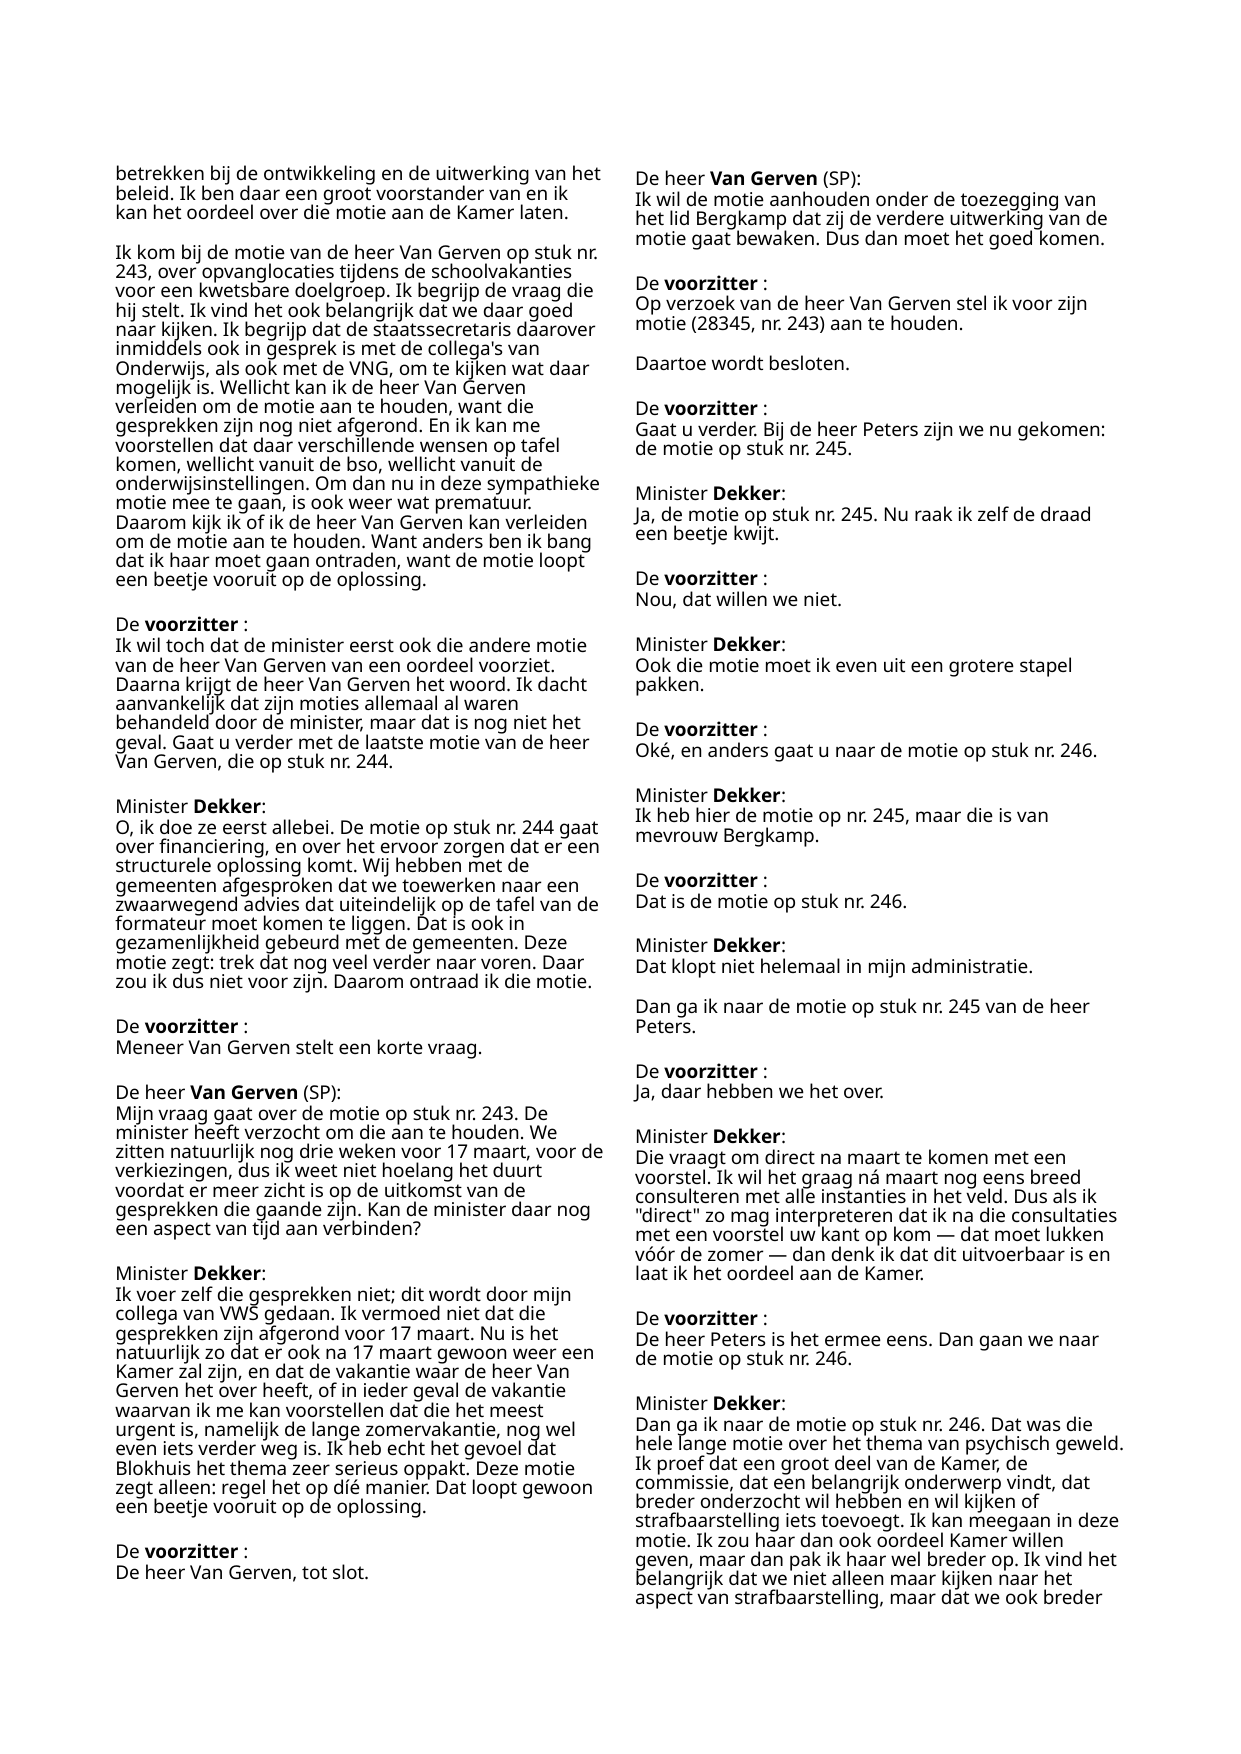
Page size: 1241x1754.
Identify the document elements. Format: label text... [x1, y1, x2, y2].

text Dat klopt niet helemaal in mijn administratie. [635, 958, 1125, 978]
text betrekken bij de ontwikkeling en de uitwerking van het beleid. Ik ben daar een groot voorstander van en ik kan het oordeel over die motie aan de Kamer laten. [115, 165, 605, 223]
text Minister Dekker: [635, 1124, 1125, 1149]
text Meneer Van Gerven stelt een korte vraag. [115, 1039, 605, 1058]
text De voorzitter : [635, 1058, 1125, 1083]
text Oké, en anders gaat u naar de motie op stuk nr. 246. [635, 742, 1125, 761]
text Nou, dat willen we niet. [635, 591, 1125, 610]
text De heer Van Gerven, tot slot. [115, 1564, 605, 1583]
text De heer Van Gerven (SP): [635, 165, 1125, 191]
text O, ik doe ze eerst allebei. De motie op stuk nr. 244 gaat over financiering, en over het ervoor zorgen dat er een structurele oplossing komt. Wij hebben met de gemeenten afgesproken dat we toewerken naar een zwaarwegend advies dat uiteindelijk op de tafel van de formateur moet komen te liggen. Dat is ook in gezamenlijkheid gebeurd met de gemeenten. Deze motie zegt: trek dat nog veel verder naar voren. Daar zou ik dus niet voor zijn. Daarom ontraad ik die motie. [115, 819, 605, 992]
text De voorzitter : [635, 565, 1125, 591]
text Ik voer zelf die gesprekken niet; dit wordt door mijn collega van VWS gedaan. Ik vermoed niet dat die gesprekken zijn afgerond voor 17 maart. Nu is het natuurlijk zo dat er ook na 17 maart gewoon weer een Kamer zal zijn, en dat de vakantie waar de heer Van Gerven het over heeft, of in ieder geval de vakantie waarvan ik me kan voorstellen dat die het meest urgent is, namelijk de lange zomervakantie, nog wel even iets verder weg is. Ik heb echt het gevoel dat Blokhuis het thema zeer serieus oppakt. Deze motie zegt alleen: regel het op díé manier. Dat loopt gewoon een beetje vooruit op de oplossing. [115, 1286, 605, 1517]
text Ik heb hier de motie op nr. 245, maar die is van mevrouw Bergkamp. [635, 807, 1125, 846]
text Dat is de motie op stuk nr. 246. [635, 893, 1125, 912]
text De heer Van Gerven (SP): [115, 1079, 605, 1104]
text De voorzitter : [115, 612, 605, 637]
text Minister Dekker: [635, 933, 1125, 958]
text Daartoe wordt besloten. [635, 355, 1125, 374]
text Ja, de motie op stuk nr. 245. Nu raak ik zelf de draad een beetje kwijt. [635, 506, 1125, 544]
text Ik wil toch dat de minister eerst ook die andere motie van de heer Van Gerven van een oordeel voorziet. Daarna krijgt de heer Van Gerven het woord. Ik dacht aanvankelijk dat zijn moties allemaal al waren behandeld door de minister, maar dat is nog niet het geval. Gaat u verder met de laatste motie van de heer Van Gerven, die op stuk nr. 244. [115, 637, 605, 772]
text Minister Dekker: [635, 480, 1125, 506]
text De voorzitter : [115, 1538, 605, 1564]
text Minister Dekker: [115, 793, 605, 819]
text Minister Dekker: [635, 1390, 1125, 1416]
text Minister Dekker: [635, 782, 1125, 807]
text Ik kom bij de motie van de heer Van Gerven op stuk nr. 243, over opvanglocaties tijdens de schoolvakanties voor een kwetsbare doelgroep. Ik begrijp de vraag die hij stelt. Ik vind het ook belangrijk dat we daar goed naar kijken. Ik begrijp dat de staatssecretaris daarover inmiddels ook in gesprek is met de collega's van Onderwijs, als ook met de VNG, om te kijken wat daar mogelijk is. Wellicht kan ik de heer Van Gerven verleiden om de motie aan te houden, want die gesprekken zijn nog niet afgerond. En ik kan me voorstellen dat daar verschillende wensen op tafel komen, wellicht vanuit de bso, wellicht vanuit de onderwijsinstellingen. Om dan nu in deze sympathieke motie mee te gaan, is ook weer wat prematuur. Daarom kijk ik of ik de heer Van Gerven kan verleiden om de motie aan te houden. Want anders ben ik bang dat ik haar moet gaan ontraden, want de motie loopt een beetje vooruit op de oplossing. [115, 244, 605, 591]
text Mijn vraag gaat over de motie op stuk nr. 243. De minister heeft verzocht om die aan te houden. We zitten natuurlijk nog drie weken voor 17 maart, voor de verkiezingen, dus ik weet niet hoelang het duurt voordat er meer zicht is op de uitkomst van de gesprekken die gaande zijn. Kan de minister daar nog een aspect van tijd aan verbinden? [115, 1104, 605, 1239]
text Die vraagt om direct na maart te komen met een voorstel. Ik wil het graag ná maart nog eens breed consulteren met alle instanties in het veld. Dus als ik "direct" zo mag interpreteren dat ik na die consultaties met een voorstel uw kant op kom — dat moet lukken vóór de zomer — dan denk ik dat dit uitvoerbaar is en laat ik het oordeel aan de Kamer. [635, 1149, 1125, 1284]
text De voorzitter : [115, 1013, 605, 1039]
text De heer Peters is het ermee eens. Dan gaan we naar de motie op stuk nr. 246. [635, 1331, 1125, 1369]
text Minister Dekker: [635, 631, 1125, 657]
text Dan ga ik naar de motie op stuk nr. 246. Dat was die hele lange motie over het thema van psychisch geweld. Ik proef dat een groot deel van de Kamer, de commissie, dat een belangrijk onderwerp vindt, dat breder onderzocht wil hebben en wil kijken of strafbaarstelling iets toevoegt. Ik kan meegaan in deze motie. Ik zou haar dan ook oordeel Kamer willen geven, maar dan pak ik haar wel breder op. Ik vind het belangrijk dat we niet alleen maar kijken naar het aspect van strafbaarstelling, maar dat we ook breder [635, 1416, 1125, 1609]
text Gaat u verder. Bij de heer Peters zijn we nu gekomen: de motie op stuk nr. 245. [635, 421, 1125, 459]
text De voorzitter : [635, 716, 1125, 742]
text De voorzitter : [635, 270, 1125, 295]
text De voorzitter : [635, 395, 1125, 421]
text De voorzitter : [635, 867, 1125, 893]
text Dan ga ik naar de motie op stuk nr. 245 van de heer Peters. [635, 998, 1125, 1037]
text De voorzitter : [635, 1305, 1125, 1331]
text Minister Dekker: [115, 1260, 605, 1286]
text Ik wil de motie aanhouden onder de toezegging van het lid Bergkamp dat zij de verdere uitwerking van de motie gaat bewaken. Dus dan moet het goed komen. [635, 191, 1125, 249]
text Ook die motie moet ik even uit een grotere stapel pakken. [635, 657, 1125, 695]
text Op verzoek van de heer Van Gerven stel ik voor zijn motie (28345, nr. 243) aan te houden. [635, 295, 1125, 334]
text Ja, daar hebben we het over. [635, 1083, 1125, 1103]
